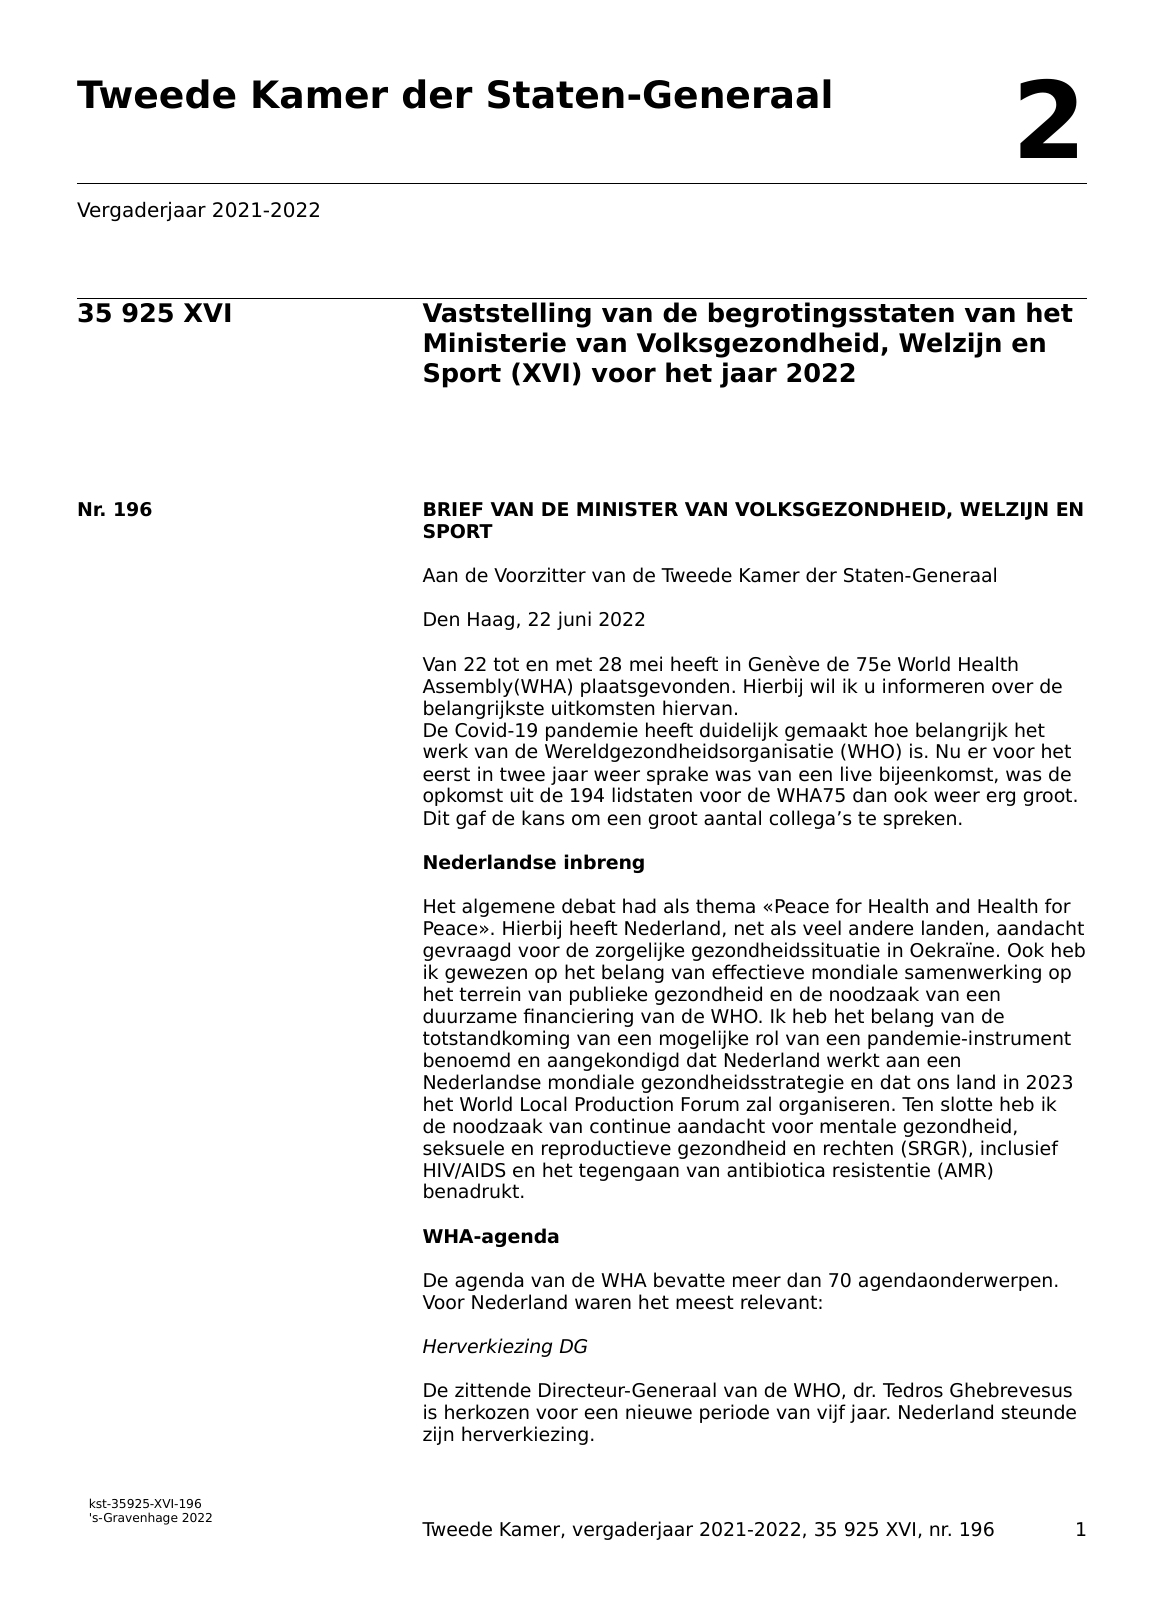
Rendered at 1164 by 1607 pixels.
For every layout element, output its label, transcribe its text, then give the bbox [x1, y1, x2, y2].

table_cell Vergaderjaar 2021-2022 [77, 184, 1087, 298]
text Het algemene debat had als thema «Peace for Health and Health for Peace». Hierbij heeft Nederland, net als veel andere landen, aandacht gevraagd voor de zorgelijke gezondheidssituatie in Oekraïne. Ook heb ik gewezen op het belang van effectieve mondiale samenwerking op het terrein van publieke gezondheid en de noodzaak van een duurzame financiering van de WHO. Ik heb het belang van de totstandkoming van een mogelijke rol van een pandemie-instrument benoemd en aangekondigd dat Nederland werkt aan een Nederlandse mondiale gezondheidsstrategie en dat ons land in 2023 het World Local Production Forum zal organiseren. Ten slotte heb ik de noodzaak van continue aandacht voor mentale gezondheid, seksuele en reproductieve gezondheid en rechten (SRGR), inclusief HIV/AIDS en het tegengaan van antibiotica resistentie (AMR) benadrukt. [422, 896, 1087, 1203]
text Van 22 tot en met 28 mei heeft in Genève de 75e World Health Assembly(WHA) plaatsgevonden. Hierbij wil ik u informeren over de belangrijkste uitkomsten hiervan. [422, 653, 1087, 719]
text Aan de Voorzitter van de Tweede Kamer der Staten-Generaal [422, 565, 1087, 587]
subtitle 35 925 XVI Vaststelling van de begrotingsstaten van het Ministerie van Volksgezondheid, Welzijn en Sport (XVI) voor het jaar 2022 [77, 299, 1087, 388]
subtitle Herverkiezing DG [422, 1336, 1087, 1358]
subtitle Nederlandse inbreng [422, 852, 1087, 873]
subtitle WHA-agenda [422, 1226, 1087, 1248]
text 's-Gravenhage 2022 [88, 1511, 323, 1525]
table_header Tweede Kamer der Staten-Generaal [77, 59, 886, 183]
text De Covid-19 pandemie heeft duidelijk gemaakt hoe belangrijk het werk van de Wereldgezondheidsorganisatie (WHO) is. Nu er voor het eerst in twee jaar weer sprake was van een live bijeenkomst, was de opkomst uit de 194 lidstaten voor de WHA75 dan ook weer erg groot. Dit gaf de kans om een groot aantal collega’s te spreken. [422, 719, 1087, 829]
text Den Haag, 22 juni 2022 [422, 609, 1087, 631]
text De zittende Directeur-Generaal van de WHO, dr. Tedros Ghebrevesus is herkozen voor een nieuwe periode van vijf jaar. Nederland steunde zijn herverkiezing. [422, 1380, 1087, 1446]
text kst-35925-XVI-196 [88, 1497, 323, 1511]
subtitle Nr. 196 BRIEF VAN DE MINISTER VAN VOLKSGEZONDHEID, WELZIJN EN SPORT [77, 499, 1087, 543]
table_header 2 [886, 59, 1087, 183]
text De agenda van de WHA bevatte meer dan 70 agendaonderwerpen. Voor Nederland waren het meest relevant: [422, 1270, 1087, 1314]
